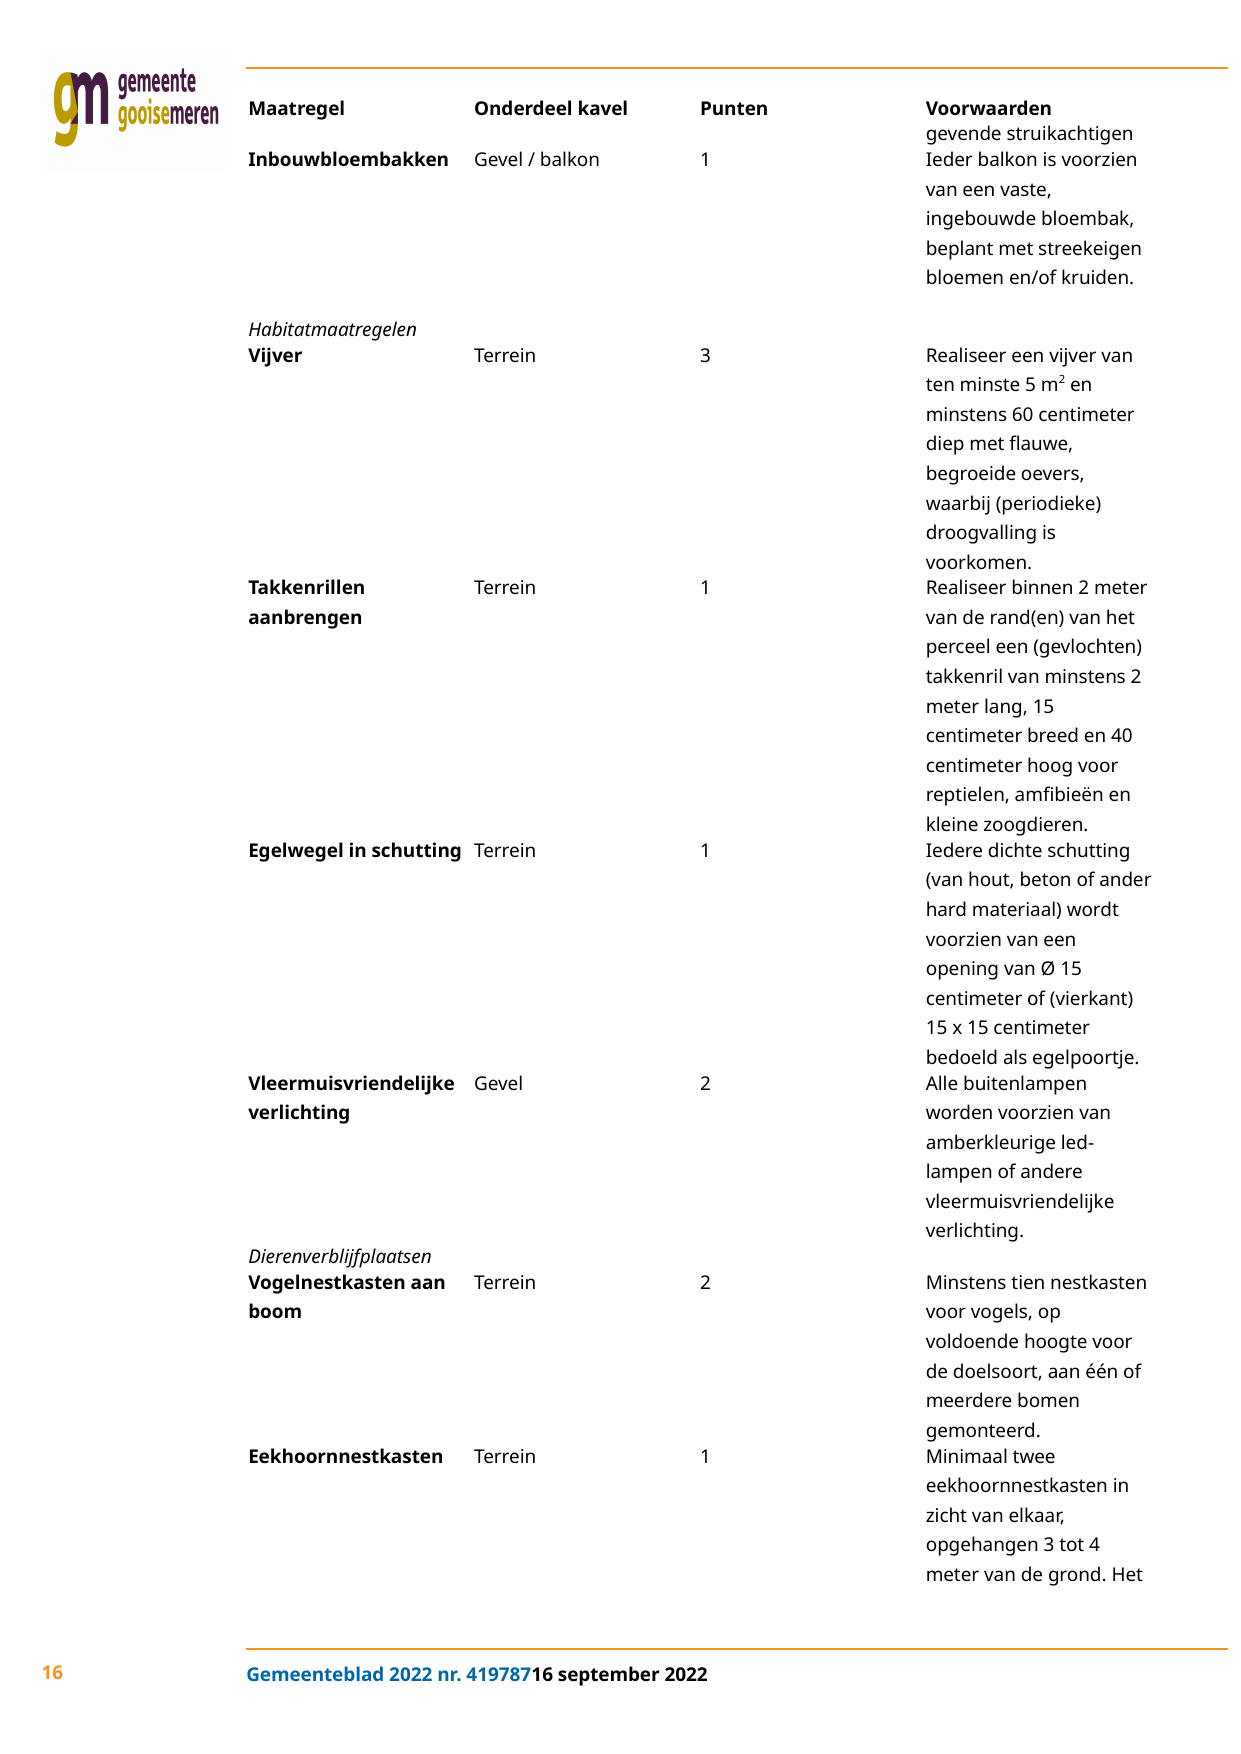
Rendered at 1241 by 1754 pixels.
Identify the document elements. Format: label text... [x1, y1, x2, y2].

table_cell Vleermuisvriendelijke verlichting [248, 1070, 474, 1243]
table_header Punten [700, 95, 926, 121]
table_cell Vijver [248, 342, 474, 574]
table_cell Terrein [474, 837, 700, 1070]
table_cell Egelwegel in schutting [248, 837, 474, 1070]
table_cell Terrein [474, 575, 700, 837]
table_header Maatregel [248, 95, 474, 121]
table_cell [248, 290, 474, 316]
table_cell gevende struikachtigen [926, 121, 1152, 146]
table_cell Alle buitenlampen worden voorzien van amberkleurige led-lampen of andere vleermuisvriendelijke verlichting. [926, 1070, 1152, 1243]
table_cell [474, 121, 700, 146]
table_cell [700, 121, 926, 146]
table_cell Minimaal twee eekhoornnestkasten in zicht van elkaar, opgehangen 3 tot 4 meter van de grond. Het [926, 1443, 1152, 1587]
table_cell [474, 316, 700, 342]
table_cell Terrein [474, 1269, 700, 1443]
table_cell Eekhoornnestkasten [248, 1443, 474, 1587]
table_cell Ieder balkon is voorzien van een vaste, ingebouwde bloembak, beplant met streekeigen bloemen en/of kruiden. [926, 146, 1152, 290]
table_cell 1 [700, 146, 926, 290]
table_cell Minstens tien nestkasten voor vogels, op voldoende hoogte voor de doelsoort, aan één of meerdere bomen gemonteerd. [926, 1269, 1152, 1443]
table_cell 3 [700, 342, 926, 574]
table_cell Realiseer binnen 2 meter van de rand(en) van het perceel een (gevlochten) takkenril van minstens 2 meter lang, 15 centimeter breed en 40 centimeter hoog voor reptielen, amfibieën en kleine zoogdieren. [926, 575, 1152, 837]
table_cell [926, 316, 1152, 342]
table_cell [700, 290, 926, 316]
table_cell Inbouwbloembakken [248, 146, 474, 290]
table_cell Gevel [474, 1070, 700, 1243]
table_cell Realiseer een vijver van ten minste 5 m2 en minstens 60 centimeter diep met flauwe, begroeide oevers, waarbij (periodieke) droogvalling is voorkomen. [926, 342, 1152, 574]
table_cell Terrein [474, 1443, 700, 1587]
table_cell [474, 290, 700, 316]
table_cell Iedere dichte schutting (van hout, beton of ander hard materiaal) wordt voorzien van een opening van Ø 15 centimeter of (vierkant) 15 x 15 centimeter bedoeld als egelpoortje. [926, 837, 1152, 1070]
table_cell Terrein [474, 342, 700, 574]
table_cell 2 [700, 1269, 926, 1443]
table_cell Dierenverblijfplaatsen [248, 1244, 474, 1269]
table_cell Takkenrillen aanbrengen [248, 575, 474, 837]
table_cell 1 [700, 1443, 926, 1587]
table_cell Habitatmaatregelen [248, 316, 474, 342]
table_cell [700, 1244, 926, 1269]
table_cell Gevel / balkon [474, 146, 700, 290]
table_cell [926, 1244, 1152, 1269]
table_cell [248, 121, 474, 146]
table_cell Vogelnestkasten aan boom [248, 1269, 474, 1443]
table_cell [700, 316, 926, 342]
table_cell [926, 290, 1152, 316]
table_cell 1 [700, 837, 926, 1070]
table_header Onderdeel kavel [474, 95, 700, 121]
table_header Voorwaarden [926, 95, 1152, 121]
picture [41, 47, 231, 172]
table_cell [474, 1244, 700, 1269]
table_cell 2 [700, 1070, 926, 1243]
table_cell 1 [700, 575, 926, 837]
